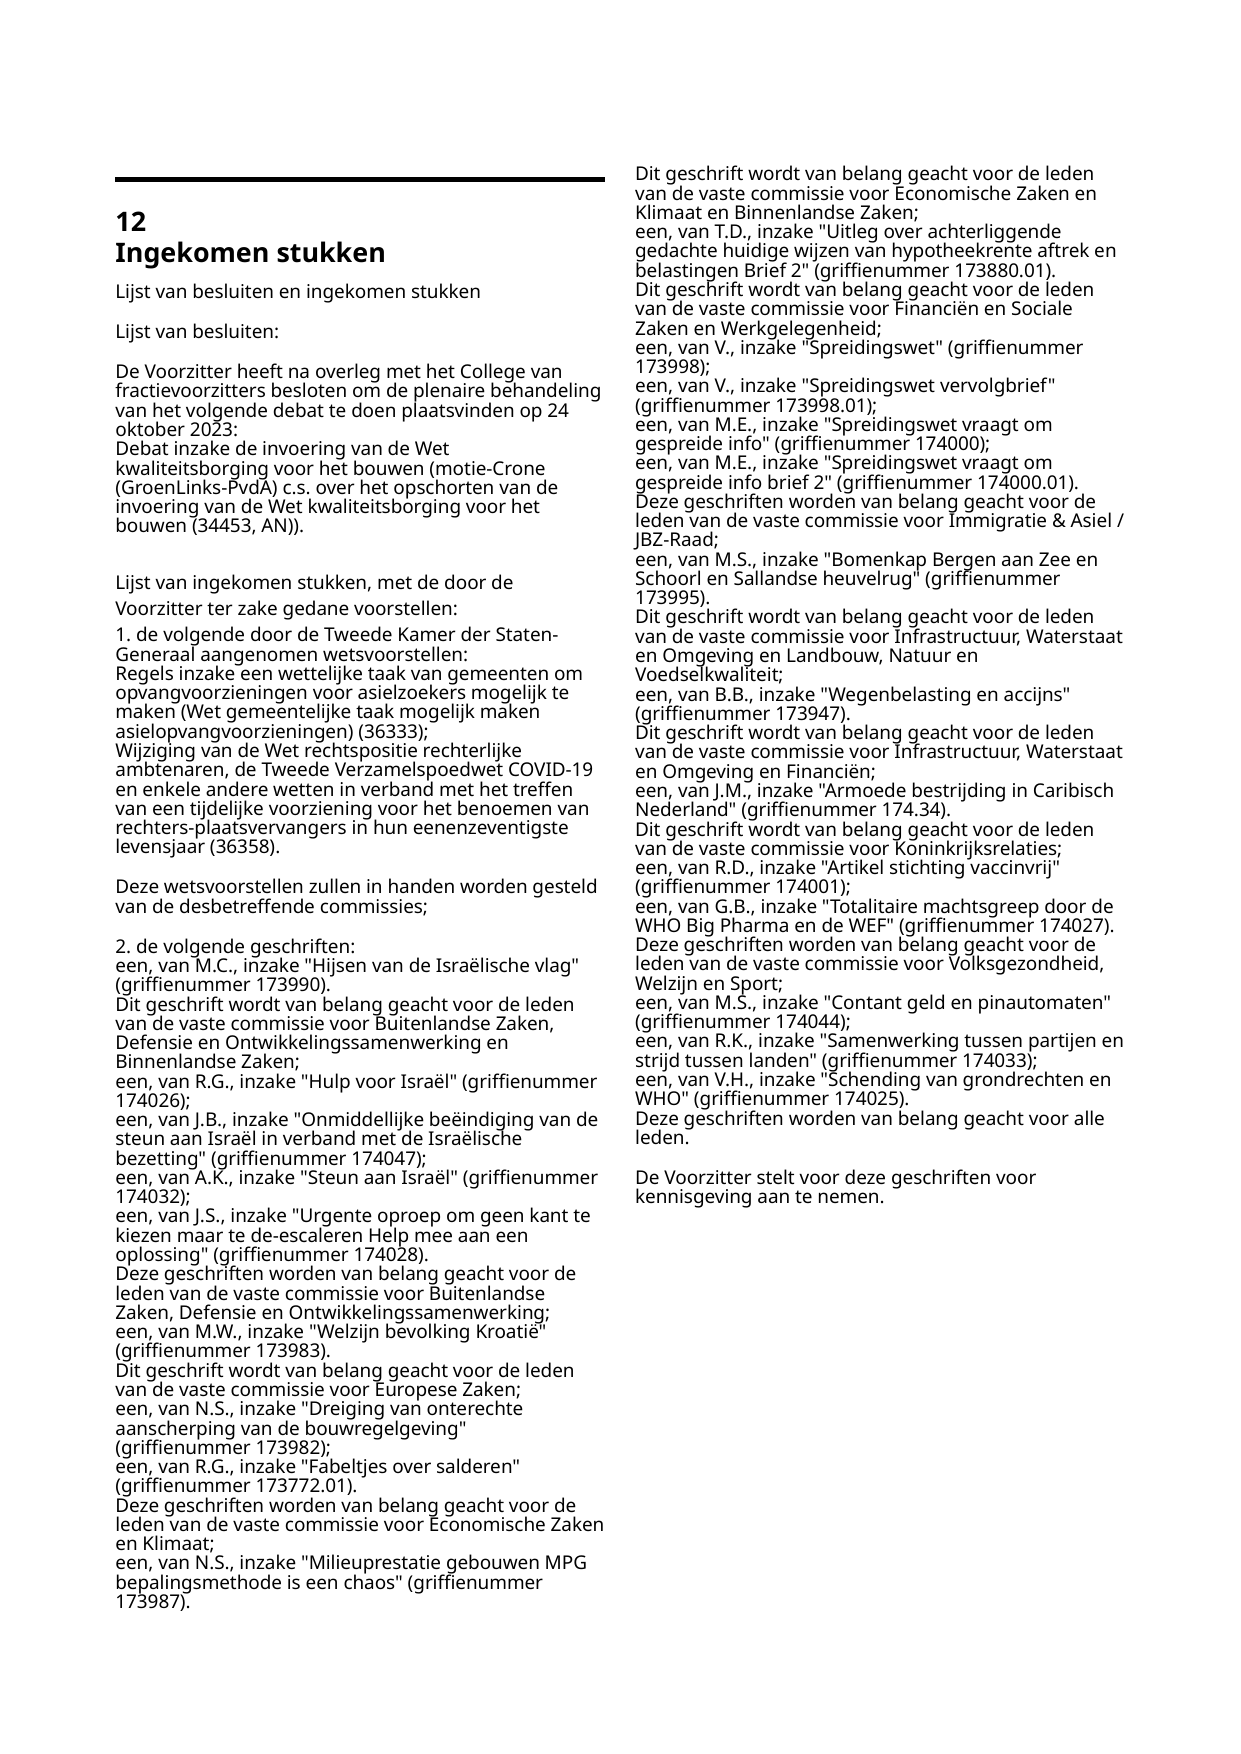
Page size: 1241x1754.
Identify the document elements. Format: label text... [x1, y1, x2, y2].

text Dit geschrift wordt van belang geacht voor de leden van de vaste commissie voor Europese Zaken; [115, 1362, 605, 1400]
text een, van R.D., inzake "Artikel stichting vaccinvrij" (griffienummer 174001); [635, 859, 1125, 898]
text Lijst van besluiten: [115, 323, 605, 342]
text een, van T.D., inzake "Uitleg over achterliggende gedachte huidige wijzen van hypotheekrente aftrek en belastingen Brief 2" (griffienummer 173880.01). [635, 223, 1125, 281]
text Dit geschrift wordt van belang geacht voor de leden van de vaste commissie voor Infrastructuur, Waterstaat en Omgeving en Financiën; [635, 724, 1125, 782]
text een, van M.S., inzake "Bomenkap Bergen aan Zee en Schoorl en Sallandse heuvelrug" (griffienummer 173995). [635, 551, 1125, 608]
text Deze geschriften worden van belang geacht voor de leden van de vaste commissie voor Volksgezondheid, Welzijn en Sport; [635, 936, 1125, 994]
text een, van R.G., inzake "Hulp voor Israël" (griffienummer 174026); [115, 1073, 605, 1111]
text een, van V., inzake "Spreidingswet vervolgbrief" (griffienummer 173998.01); [635, 377, 1125, 416]
text een, van A.K., inzake "Steun aan Israël" (griffienummer 174032); [115, 1169, 605, 1207]
text Deze geschriften worden van belang geacht voor de leden van de vaste commissie voor Immigratie & Asiel / JBZ-Raad; [635, 493, 1125, 551]
text Dit geschrift wordt van belang geacht voor de leden van de vaste commissie voor Koninkrijksrelaties; [635, 821, 1125, 859]
text een, van M.S., inzake "Contant geld en pinautomaten" (griffienummer 174044); [635, 994, 1125, 1032]
text een, van M.C., inzake "Hijsen van de Israëlische vlag" (griffienummer 173990). [115, 957, 605, 996]
text een, van V., inzake "Spreidingswet" (griffienummer 173998); [635, 339, 1125, 377]
text een, van N.S., inzake "Milieuprestatie gebouwen MPG bepalingsmethode is een chaos" (griffienummer 173987). [115, 1554, 605, 1612]
text een, van G.B., inzake "Totalitaire machtsgreep door de WHO Big Pharma en de WEF" (griffienummer 174027). [635, 898, 1125, 936]
text Lijst van besluiten en ingekomen stukken [115, 283, 605, 302]
text een, van M.E., inzake "Spreidingswet vraagt om gespreide info brief 2" (griffienummer 174000.01). [635, 454, 1125, 493]
text een, van V.H., inzake "Schending van grondrechten en WHO" (griffienummer 174025). [635, 1071, 1125, 1109]
text Dit geschrift wordt van belang geacht voor de leden van de vaste commissie voor Financiën en Sociale Zaken en Werkgelegenheid; [635, 281, 1125, 339]
text Dit geschrift wordt van belang geacht voor de leden van de vaste commissie voor Buitenlandse Zaken, Defensie en Ontwikkelingssamenwerking en Binnenlandse Zaken; [115, 996, 605, 1073]
text een, van N.S., inzake "Dreiging van onterechte aanscherping van de bouwregelgeving" (griffienummer 173982); [115, 1400, 605, 1458]
text een, van J.B., inzake "Onmiddellijke beëindiging van de steun aan Israël in verband met de Israëlische bezetting" (griffienummer 174047); [115, 1111, 605, 1169]
text 1. de volgende door de Tweede Kamer der Staten-Generaal aangenomen wetsvoorstellen: [115, 626, 605, 665]
text Dit geschrift wordt van belang geacht voor de leden van de vaste commissie voor Infrastructuur, Waterstaat en Omgeving en Landbouw, Natuur en Voedselkwaliteit; [635, 608, 1125, 686]
text een, van R.K., inzake "Samenwerking tussen partijen en strijd tussen landen" (griffienummer 174033); [635, 1032, 1125, 1071]
text Deze geschriften worden van belang geacht voor de leden van de vaste commissie voor Buitenlandse Zaken, Defensie en Ontwikkelingssamenwerking; [115, 1265, 605, 1323]
text Deze geschriften worden van belang geacht voor alle leden. [635, 1109, 1125, 1148]
text Deze geschriften worden van belang geacht voor de leden van de vaste commissie voor Economische Zaken en Klimaat; [115, 1497, 605, 1554]
text Wijziging van de Wet rechtspositie rechterlijke ambtenaren, de Tweede Verzamelspoedwet COVID-19 en enkele andere wetten in verband met het treffen van een tijdelijke voorziening voor het benoemen van rechters-plaatsvervangers in hun eenenzeventigste levensjaar (36358). [115, 742, 605, 858]
text een, van R.G., inzake "Fabeltjes over salderen" (griffienummer 173772.01). [115, 1458, 605, 1497]
text 12 [115, 203, 605, 239]
text Deze wetsvoorstellen zullen in handen worden gesteld van de desbetreffende commissies; [115, 878, 605, 917]
text een, van J.S., inzake "Urgente oproep om geen kant te kiezen maar te de-escaleren Help mee aan een oplossing" (griffienummer 174028). [115, 1207, 605, 1265]
text een, van B.B., inzake "Wegenbelasting en accijns" (griffienummer 173947). [635, 686, 1125, 724]
text De Voorzitter heeft na overleg met het College van fractievoorzitters besloten om de plenaire behandeling van het volgende debat te doen plaatsvinden op 24 oktober 2023: [115, 363, 605, 440]
text 2. de volgende geschriften: [115, 938, 605, 957]
text een, van M.W., inzake "Welzijn bevolking Kroatië" (griffienummer 173983). [115, 1323, 605, 1362]
text De Voorzitter stelt voor deze geschriften voor kennisgeving aan te nemen. [635, 1169, 1125, 1207]
text Dit geschrift wordt van belang geacht voor de leden van de vaste commissie voor Economische Zaken en Klimaat en Binnenlandse Zaken; [635, 165, 1125, 223]
text een, van J.M., inzake "Armoede bestrijding in Caribisch Nederland" (griffienummer 174.34). [635, 782, 1125, 821]
text Regels inzake een wettelijke taak van gemeenten om opvangvoorzieningen voor asielzoekers mogelijk te maken (Wet gemeentelijke taak mogelijk maken asielopvangvoorzieningen) (36333); [115, 665, 605, 742]
text een, van M.E., inzake "Spreidingswet vraagt om gespreide info" (griffienummer 174000); [635, 416, 1125, 454]
text Ingekomen stukken [115, 239, 605, 283]
text Lijst van ingekomen stukken, met de door de Voorzitter ter zake gedane voorstellen: [115, 569, 605, 621]
text Debat inzake de invoering van de Wet kwaliteitsborging voor het bouwen (motie-Crone (GroenLinks-PvdA) c.s. over het opschorten van de invoering van de Wet kwaliteitsborging voor het bouwen (34453, AN)). [115, 440, 605, 537]
